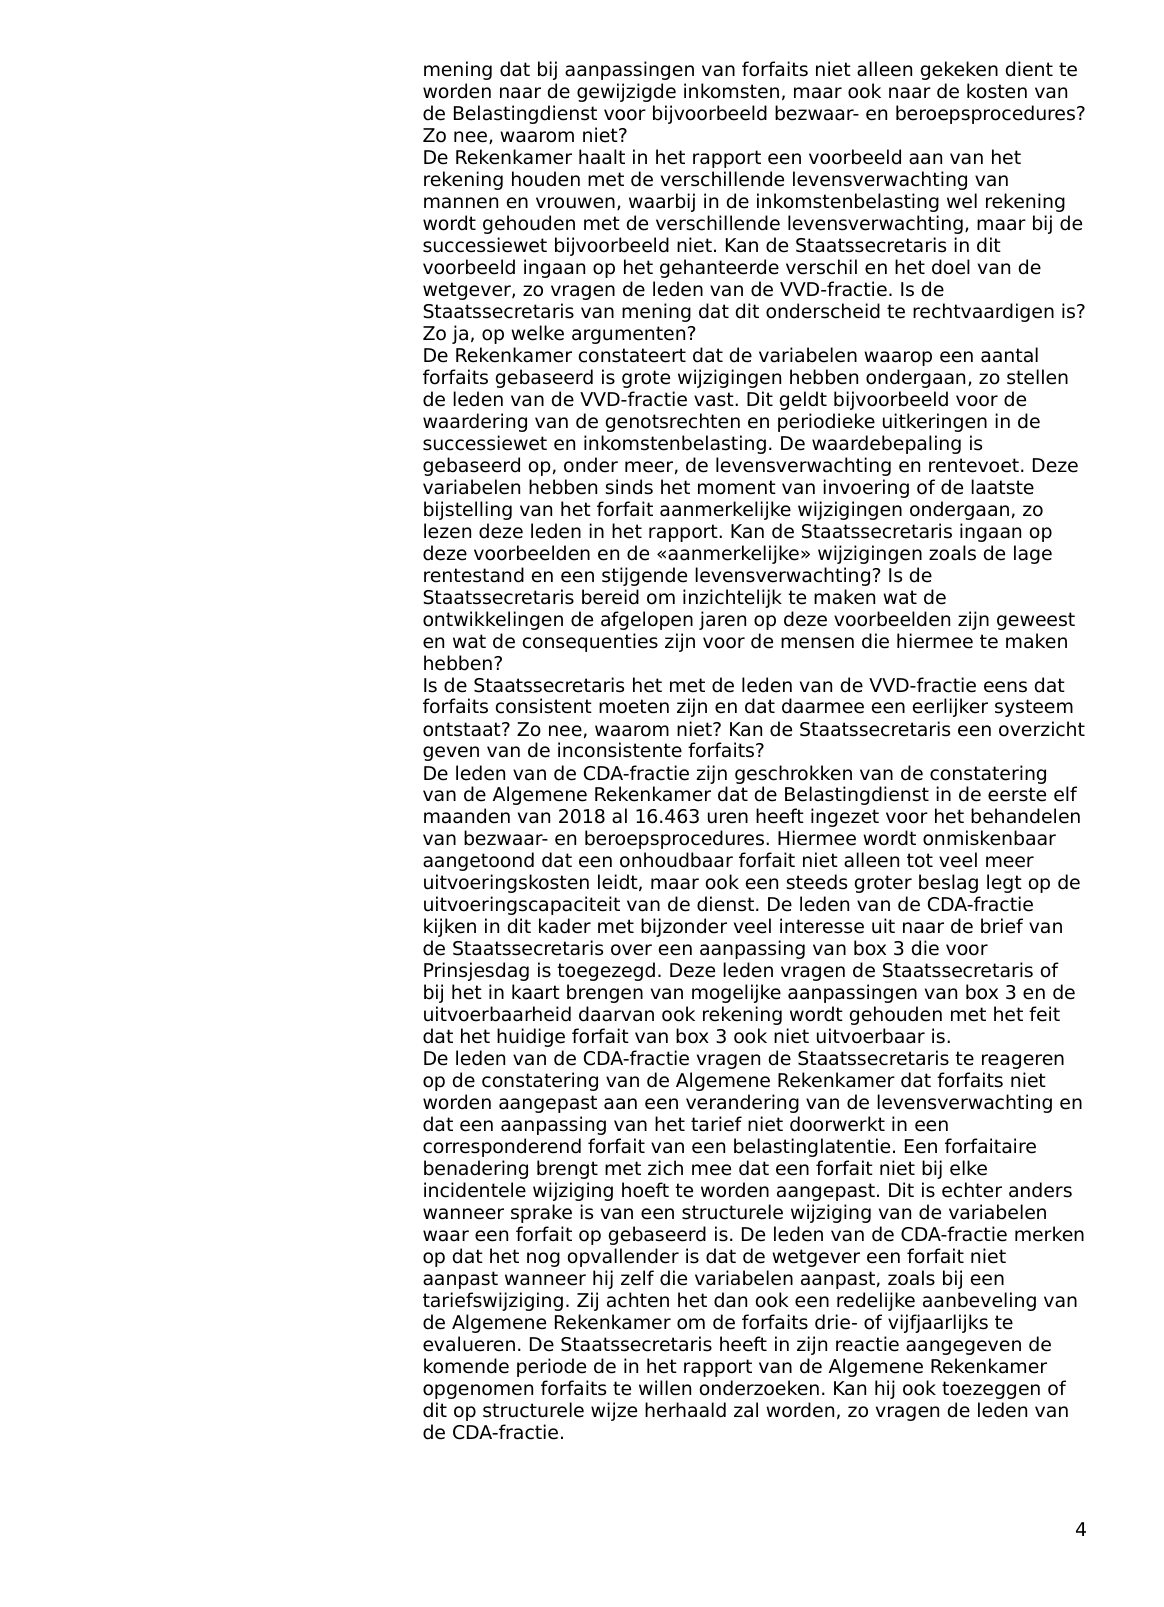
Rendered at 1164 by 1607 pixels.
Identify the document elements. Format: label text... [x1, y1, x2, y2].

text De Rekenkamer haalt in het rapport een voorbeeld aan van het rekening houden met de verschillende levensverwachting van mannen en vrouwen, waarbij in de inkomstenbelasting wel rekening wordt gehouden met de verschillende levensverwachting, maar bij de successiewet bijvoorbeeld niet. Kan de Staatssecretaris in dit voorbeeld ingaan op het gehanteerde verschil en het doel van de wetgever, zo vragen de leden van de VVD-fractie. Is de Staatssecretaris van mening dat dit onderscheid te rechtvaardigen is? Zo ja, op welke argumenten? [422, 147, 1087, 345]
text Is de Staatssecretaris het met de leden van de VVD-fractie eens dat forfaits consistent moeten zijn en dat daarmee een eerlijker systeem ontstaat? Zo nee, waarom niet? Kan de Staatssecretaris een overzicht geven van de inconsistente forfaits? [422, 674, 1087, 762]
text De leden van de CDA-fractie vragen de Staatssecretaris te reageren op de constatering van de Algemene Rekenkamer dat forfaits niet worden aangepast aan een verandering van de levensverwachting en dat een aanpassing van het tarief niet doorwerkt in een corresponderend forfait van een belastinglatentie. Een forfaitaire benadering brengt met zich mee dat een forfait niet bij elke incidentele wijziging hoeft te worden aangepast. Dit is echter anders wanneer sprake is van een structurele wijziging van de variabelen waar een forfait op gebaseerd is. De leden van de CDA-fractie merken op dat het nog opvallender is dat de wetgever een forfait niet aanpast wanneer hij zelf die variabelen aanpast, zoals bij een tariefswijziging. Zij achten het dan ook een redelijke aanbeveling van de Algemene Rekenkamer om de forfaits drie- of vijfjaarlijks te evalueren. De Staatssecretaris heeft in zijn reactie aangegeven de komende periode de in het rapport van de Algemene Rekenkamer opgenomen forfaits te willen onderzoeken. Kan hij ook toezeggen of dit op structurele wijze herhaald zal worden, zo vragen de leden van de CDA-fractie. [422, 1048, 1087, 1444]
text mening dat bij aanpassingen van forfaits niet alleen gekeken dient te worden naar de gewijzigde inkomsten, maar ook naar de kosten van de Belastingdienst voor bijvoorbeeld bezwaar- en beroepsprocedures? Zo nee, waarom niet? [422, 59, 1087, 147]
text De Rekenkamer constateert dat de variabelen waarop een aantal forfaits gebaseerd is grote wijzigingen hebben ondergaan, zo stellen de leden van de VVD-fractie vast. Dit geldt bijvoorbeeld voor de waardering van de genotsrechten en periodieke uitkeringen in de successiewet en inkomstenbelasting. De waardebepaling is gebaseerd op, onder meer, de levensverwachting en rentevoet. Deze variabelen hebben sinds het moment van invoering of de laatste bijstelling van het forfait aanmerkelijke wijzigingen ondergaan, zo lezen deze leden in het rapport. Kan de Staatssecretaris ingaan op deze voorbeelden en de «aanmerkelijke» wijzigingen zoals de lage rentestand en een stijgende levensverwachting? Is de Staatssecretaris bereid om inzichtelijk te maken wat de ontwikkelingen de afgelopen jaren op deze voorbeelden zijn geweest en wat de consequenties zijn voor de mensen die hiermee te maken hebben? [422, 345, 1087, 674]
text De leden van de CDA-fractie zijn geschrokken van de constatering van de Algemene Rekenkamer dat de Belastingdienst in de eerste elf maanden van 2018 al 16.463 uren heeft ingezet voor het behandelen van bezwaar- en beroepsprocedures. Hiermee wordt onmiskenbaar aangetoond dat een onhoudbaar forfait niet alleen tot veel meer uitvoeringskosten leidt, maar ook een steeds groter beslag legt op de uitvoeringscapaciteit van de dienst. De leden van de CDA-fractie kijken in dit kader met bijzonder veel interesse uit naar de brief van de Staatssecretaris over een aanpassing van box 3 die voor Prinsjesdag is toegezegd. Deze leden vragen de Staatssecretaris of bij het in kaart brengen van mogelijke aanpassingen van box 3 en de uitvoerbaarheid daarvan ook rekening wordt gehouden met het feit dat het huidige forfait van box 3 ook niet uitvoerbaar is. [422, 762, 1087, 1048]
